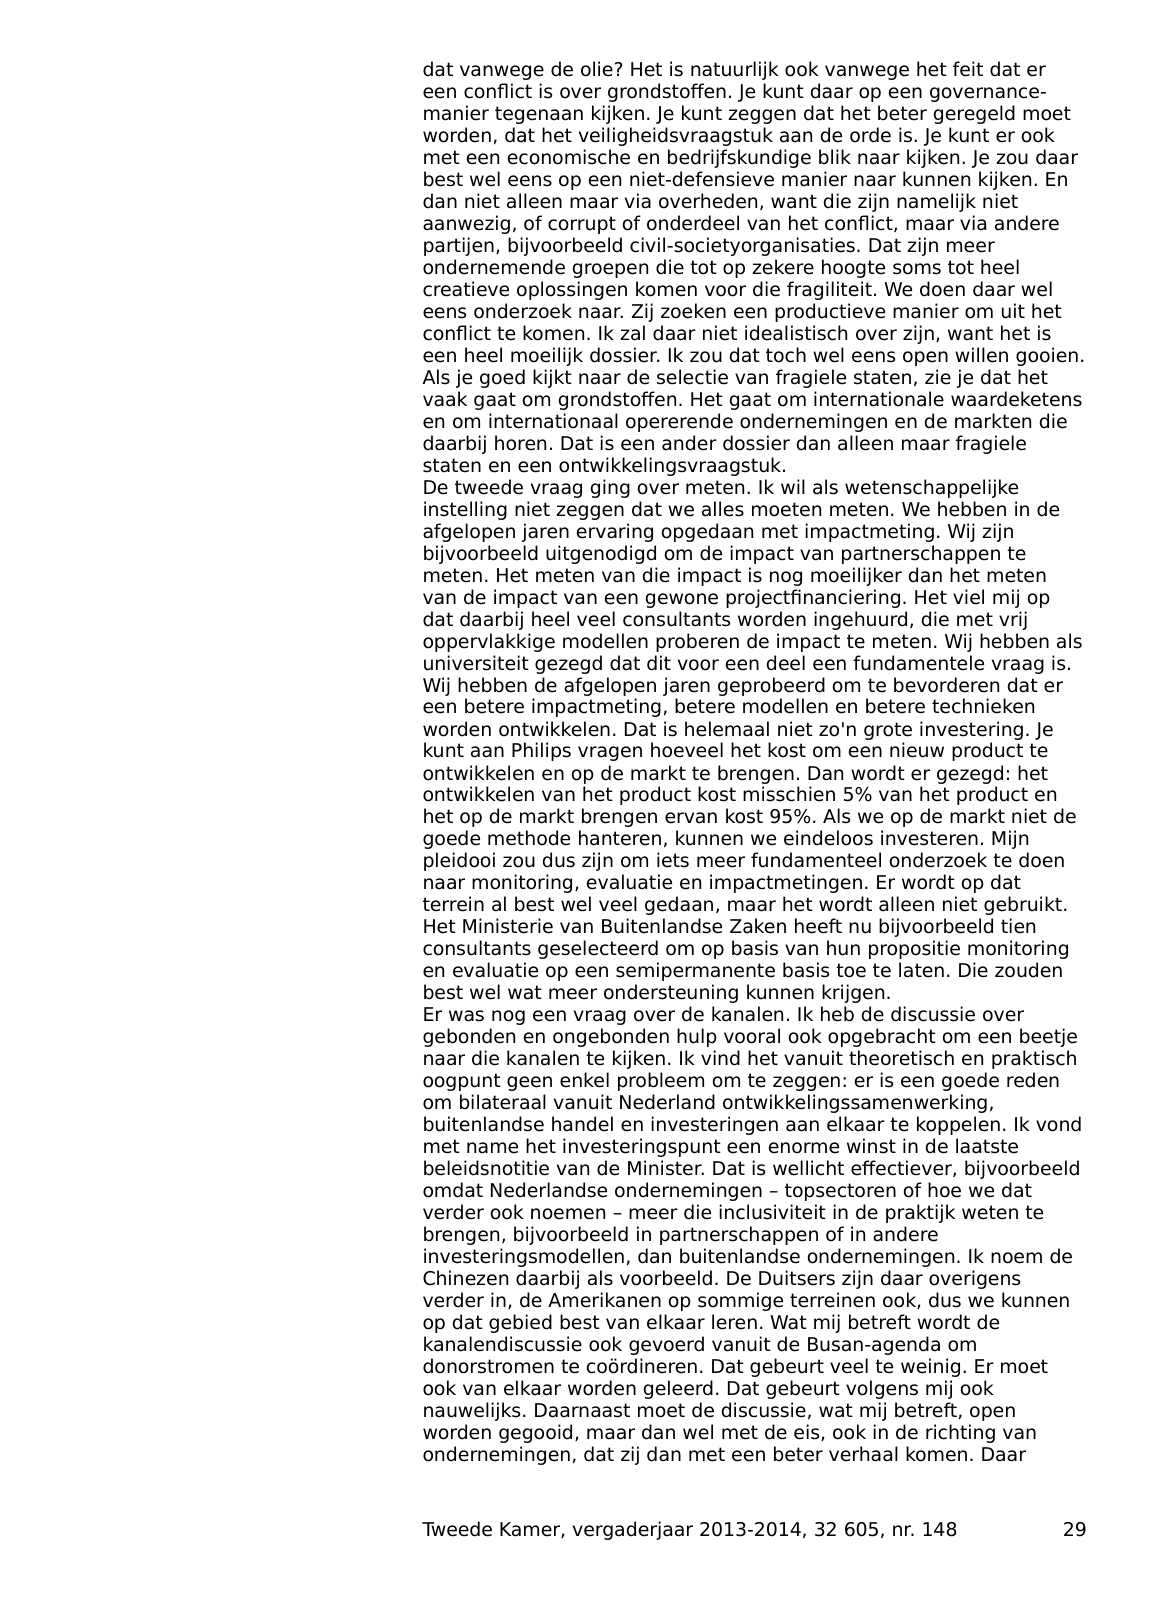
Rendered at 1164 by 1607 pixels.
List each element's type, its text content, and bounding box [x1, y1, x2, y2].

text Er was nog een vraag over de kanalen. Ik heb de discussie over gebonden en ongebonden hulp vooral ook opgebracht om een beetje naar die kanalen te kijken. Ik vind het vanuit theoretisch en praktisch oogpunt geen enkel probleem om te zeggen: er is een goede reden om bilateraal vanuit Nederland ontwikkelingssamenwerking, buitenlandse handel en investeringen aan elkaar te koppelen. Ik vond met name het investeringspunt een enorme winst in de laatste beleidsnotitie van de Minister. Dat is wellicht effectiever, bijvoorbeeld omdat Nederlandse ondernemingen – topsectoren of hoe we dat verder ook noemen – meer die inclusiviteit in de praktijk weten te brengen, bijvoorbeeld in partnerschappen of in andere investeringsmodellen, dan buitenlandse ondernemingen. Ik noem de Chinezen daarbij als voorbeeld. De Duitsers zijn daar overigens verder in, de Amerikanen op sommige terreinen ook, dus we kunnen op dat gebied best van elkaar leren. Wat mij betreft wordt de kanalendiscussie ook gevoerd vanuit de Busan-agenda om donorstromen te coördineren. Dat gebeurt veel te weinig. Er moet ook van elkaar worden geleerd. Dat gebeurt volgens mij ook nauwelijks. Daarnaast moet de discussie, wat mij betreft, open worden gegooid, maar dan wel met de eis, ook in de richting van ondernemingen, dat zij dan met een beter verhaal komen. Daar [422, 1004, 1087, 1466]
text Als je goed kijkt naar de selectie van fragiele staten, zie je dat het vaak gaat om grondstoffen. Het gaat om internationale waardeketens en om internationaal opererende ondernemingen en de markten die daarbij horen. Dat is een ander dossier dan alleen maar fragiele staten en een ontwikkelingsvraagstuk. [422, 367, 1087, 477]
text De tweede vraag ging over meten. Ik wil als wetenschappelijke instelling niet zeggen dat we alles moeten meten. We hebben in de afgelopen jaren ervaring opgedaan met impactmeting. Wij zijn bijvoorbeeld uitgenodigd om de impact van partnerschappen te meten. Het meten van die impact is nog moeilijker dan het meten van de impact van een gewone projectfinanciering. Het viel mij op dat daarbij heel veel consultants worden ingehuurd, die met vrij oppervlakkige modellen proberen de impact te meten. Wij hebben als universiteit gezegd dat dit voor een deel een fundamentele vraag is. Wij hebben de afgelopen jaren geprobeerd om te bevorderen dat er een betere impactmeting, betere modellen en betere technieken worden ontwikkelen. Dat is helemaal niet zo'n grote investering. Je kunt aan Philips vragen hoeveel het kost om een nieuw product te ontwikkelen en op de markt te brengen. Dan wordt er gezegd: het ontwikkelen van het product kost misschien 5% van het product en het op de markt brengen ervan kost 95%. Als we op de markt niet de goede methode hanteren, kunnen we eindeloos investeren. Mijn pleidooi zou dus zijn om iets meer fundamenteel onderzoek te doen naar monitoring, evaluatie en impactmetingen. Er wordt op dat terrein al best wel veel gedaan, maar het wordt alleen niet gebruikt. Het Ministerie van Buitenlandse Zaken heeft nu bijvoorbeeld tien consultants geselecteerd om op basis van hun propositie monitoring en evaluatie op een semipermanente basis toe te laten. Die zouden best wel wat meer ondersteuning kunnen krijgen. [422, 477, 1087, 1004]
text dat vanwege de olie? Het is natuurlijk ook vanwege het feit dat er een conflict is over grondstoffen. Je kunt daar op een governance-manier tegenaan kijken. Je kunt zeggen dat het beter geregeld moet worden, dat het veiligheidsvraagstuk aan de orde is. Je kunt er ook met een economische en bedrijfskundige blik naar kijken. Je zou daar best wel eens op een niet-defensieve manier naar kunnen kijken. En dan niet alleen maar via overheden, want die zijn namelijk niet aanwezig, of corrupt of onderdeel van het conflict, maar via andere partijen, bijvoorbeeld civil-societyorganisaties. Dat zijn meer ondernemende groepen die tot op zekere hoogte soms tot heel creatieve oplossingen komen voor die fragiliteit. We doen daar wel eens onderzoek naar. Zij zoeken een productieve manier om uit het conflict te komen. Ik zal daar niet idealistisch over zijn, want het is een heel moeilijk dossier. Ik zou dat toch wel eens open willen gooien. [422, 59, 1087, 367]
